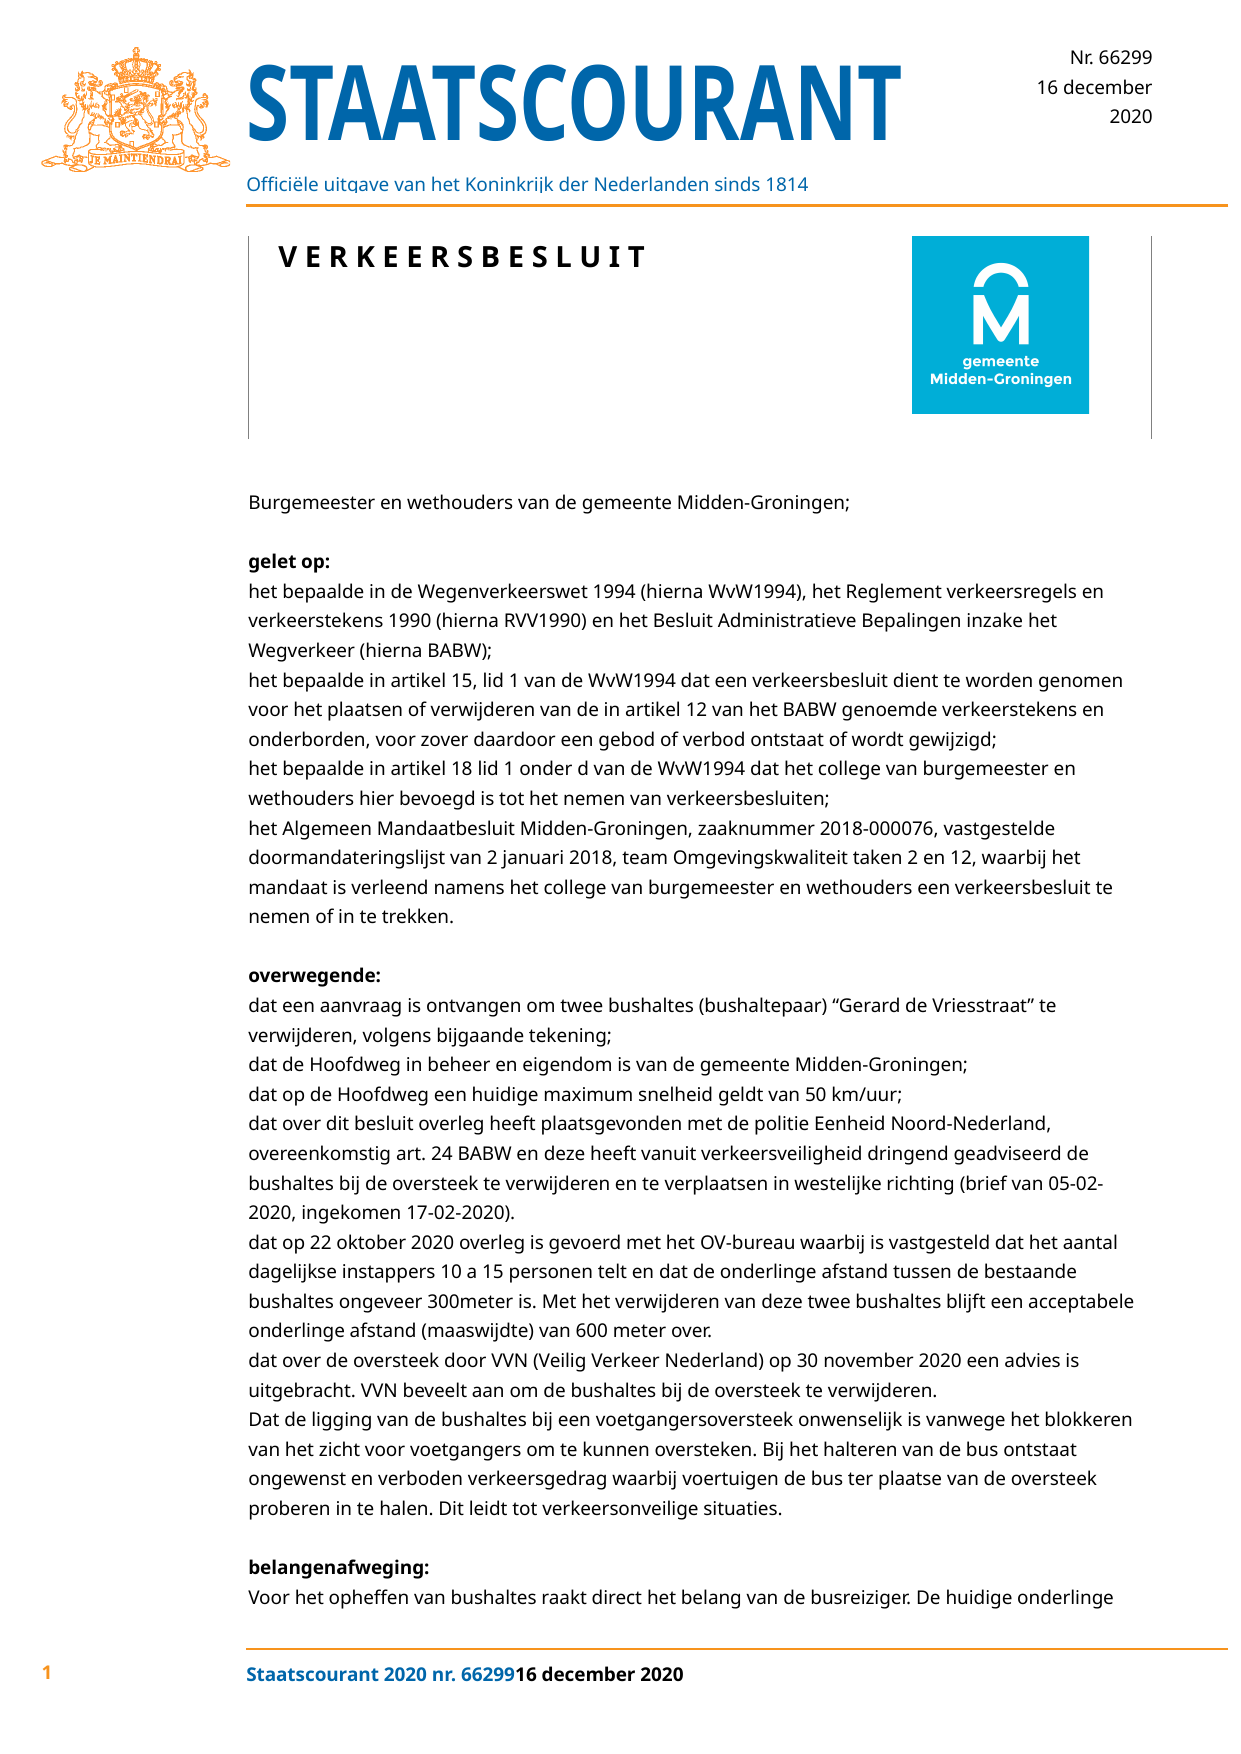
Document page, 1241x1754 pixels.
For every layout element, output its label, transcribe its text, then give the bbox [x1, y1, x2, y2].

text het Algemeen Mandaatbesluit Midden-Groningen, zaaknummer 2018-000076, vastgestelde doormandateringslijst van 2 januari 2018, team Omgevingskwaliteit taken 2 en 12, waarbij het mandaat is verleend namens het college van burgemeester en wethouders een verkeersbesluit te nemen of in te trekken. [248, 815, 1152, 929]
text overwegende: [248, 963, 1152, 988]
table_header [850, 236, 912, 413]
text het bepaalde in artikel 15, lid 1 van de WvW1994 dat een verkeersbesluit dient te worden genomen voor het plaatsen of verwijderen van de in artikel 12 van het BABW genoemde verkeerstekens en onderborden, voor zover daardoor een gebod of verbod ontstaat of wordt gewijzigd; [248, 667, 1152, 752]
picture [975, 264, 1027, 286]
text dat over de oversteek door VVN (Veilig Verkeer Nederland) op 30 november 2020 een advies is uitgebracht. VVN beveelt aan om de bushaltes bij de oversteek te verwijderen. [248, 1347, 1152, 1403]
table_header [850, 414, 1151, 439]
text dat op 22 oktober 2020 overleg is gevoerd met het OV-bureau waarbij is vastgesteld dat het aantal dagelijkse instappers 10 a 15 personen telt en dat de onderlinge afstand tussen de bestaande bushaltes ongeveer 300meter is. Met het verwijderen van deze twee bushaltes blijft een acceptabele onderlinge afstand (maaswijdte) van 600 meter over. [248, 1229, 1152, 1343]
table_header [1090, 236, 1151, 413]
picture [41, 47, 231, 172]
text Dat de ligging van de bushaltes bij een voetgangersoversteek onwenselijk is vanwege het blokkeren van het zicht voor voetgangers om te kunnen oversteken. Bij het halteren van de bus ontstaat ongewenst en verboden verkeersgedrag waarbij voertuigen de bus ter plaatse van de oversteek proberen in te halen. Dit leidt tot verkeersonveilige situaties. [248, 1406, 1152, 1521]
text belangenafweging: [248, 1554, 1152, 1580]
picture [983, 359, 989, 366]
table_header V E R K E E R S B E S L U I T [249, 236, 850, 439]
text gelet op: [248, 548, 1152, 574]
text dat de Hoofdweg in beheer en eigendom is van de gemeente Midden-Groningen; [248, 1051, 1152, 1077]
text Voor het opheffen van bushaltes raakt direct het belang van de busreiziger. De huidige onderlinge [248, 1584, 1152, 1610]
text het bepaalde in artikel 18 lid 1 onder d van de WvW1994 dat het college van burgemeester en wethouders hier bevoegd is tot het nemen van verkeersbesluiten; [248, 756, 1152, 811]
picture [932, 374, 942, 383]
picture [974, 296, 1028, 344]
text het bepaalde in de Wegenverkeerswet 1994 (hierna WvW1994), het Reglement verkeersregels en verkeerstekens 1990 (hierna RVV1990) en het Besluit Administratieve Bepalingen inzake het Wegverkeer (hierna BABW); [248, 578, 1152, 663]
text dat over dit besluit overleg heeft plaatsgevonden met de politie Eenheid Noord-Nederland, overeenkomstig art. 24 BABW en deze heeft vanuit verkeersveiligheid dringend geadviseerd de bushaltes bij de oversteek te verwijderen en te verplaatsen in westelijke richting (brief van 05-02-2020, ingekomen 17-02-2020). [248, 1111, 1152, 1225]
text dat een aanvraag is ontvangen om twee bushaltes (bushaltepaar) “Gerard de Vriesstraat” te verwijderen, volgens bijgaande tekening; [248, 992, 1152, 1048]
text Burgemeester en wethouders van de gemeente Midden-Groningen; [248, 489, 1152, 515]
picture [1046, 377, 1052, 385]
text dat op de Hoofdweg een huidige maximum snelheid geldt van 50 km/uur; [248, 1081, 1152, 1107]
picture [964, 359, 971, 368]
